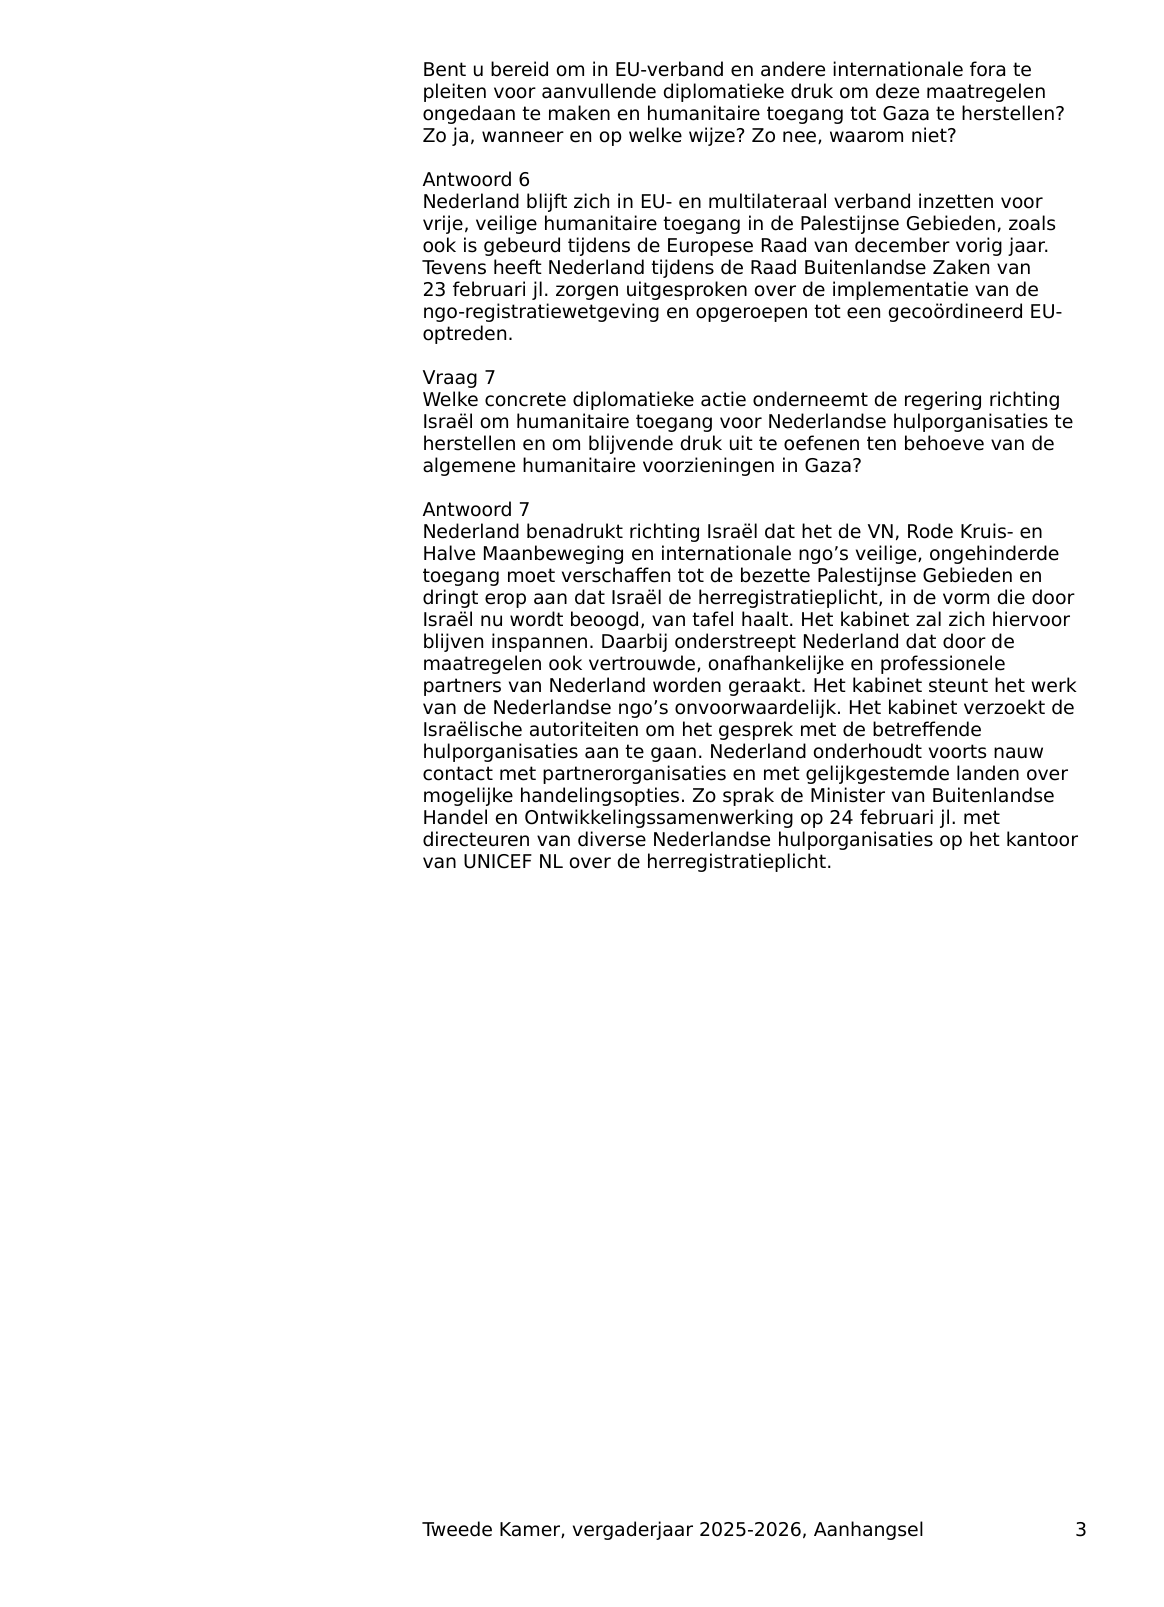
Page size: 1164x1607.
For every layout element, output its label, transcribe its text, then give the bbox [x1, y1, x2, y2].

text Antwoord 6 [422, 169, 1087, 191]
text Antwoord 7 [422, 499, 1087, 521]
text Nederland benadrukt richting Israël dat het de VN, Rode Kruis- en Halve Maanbeweging en internationale ngo’s veilige, ongehinderde toegang moet verschaffen tot de bezette Palestijnse Gebieden en dringt erop aan dat Israël de herregistratieplicht, in de vorm die door Israël nu wordt beoogd, van tafel haalt. Het kabinet zal zich hiervoor blijven inspannen. Daarbij onderstreept Nederland dat door de maatregelen ook vertrouwde, onafhankelijke en professionele partners van Nederland worden geraakt. Het kabinet steunt het werk van de Nederlandse ngo’s onvoorwaardelijk. Het kabinet verzoekt de Israëlische autoriteiten om het gesprek met de betreffende hulporganisaties aan te gaan. Nederland onderhoudt voorts nauw contact met partnerorganisaties en met gelijkgestemde landen over mogelijke handelingsopties. Zo sprak de Minister van Buitenlandse Handel en Ontwikkelingssamenwerking op 24 februari jl. met directeuren van diverse Nederlandse hulporganisaties op het kantoor van UNICEF NL over de herregistratieplicht. [422, 521, 1087, 873]
text Welke concrete diplomatieke actie onderneemt de regering richting Israël om humanitaire toegang voor Nederlandse hulporganisaties te herstellen en om blijvende druk uit te oefenen ten behoeve van de algemene humanitaire voorzieningen in Gaza? [422, 389, 1087, 477]
text Vraag 7 [422, 367, 1087, 389]
text Nederland blijft zich in EU- en multilateraal verband inzetten voor vrije, veilige humanitaire toegang in de Palestijnse Gebieden, zoals ook is gebeurd tijdens de Europese Raad van december vorig jaar. Tevens heeft Nederland tijdens de Raad Buitenlandse Zaken van 23 februari jl. zorgen uitgesproken over de implementatie van de ngo-registratiewetgeving en opgeroepen tot een gecoördineerd EU-optreden. [422, 191, 1087, 345]
text Bent u bereid om in EU-verband en andere internationale fora te pleiten voor aanvullende diplomatieke druk om deze maatregelen ongedaan te maken en humanitaire toegang tot Gaza te herstellen? Zo ja, wanneer en op welke wijze? Zo nee, waarom niet? [422, 59, 1087, 147]
